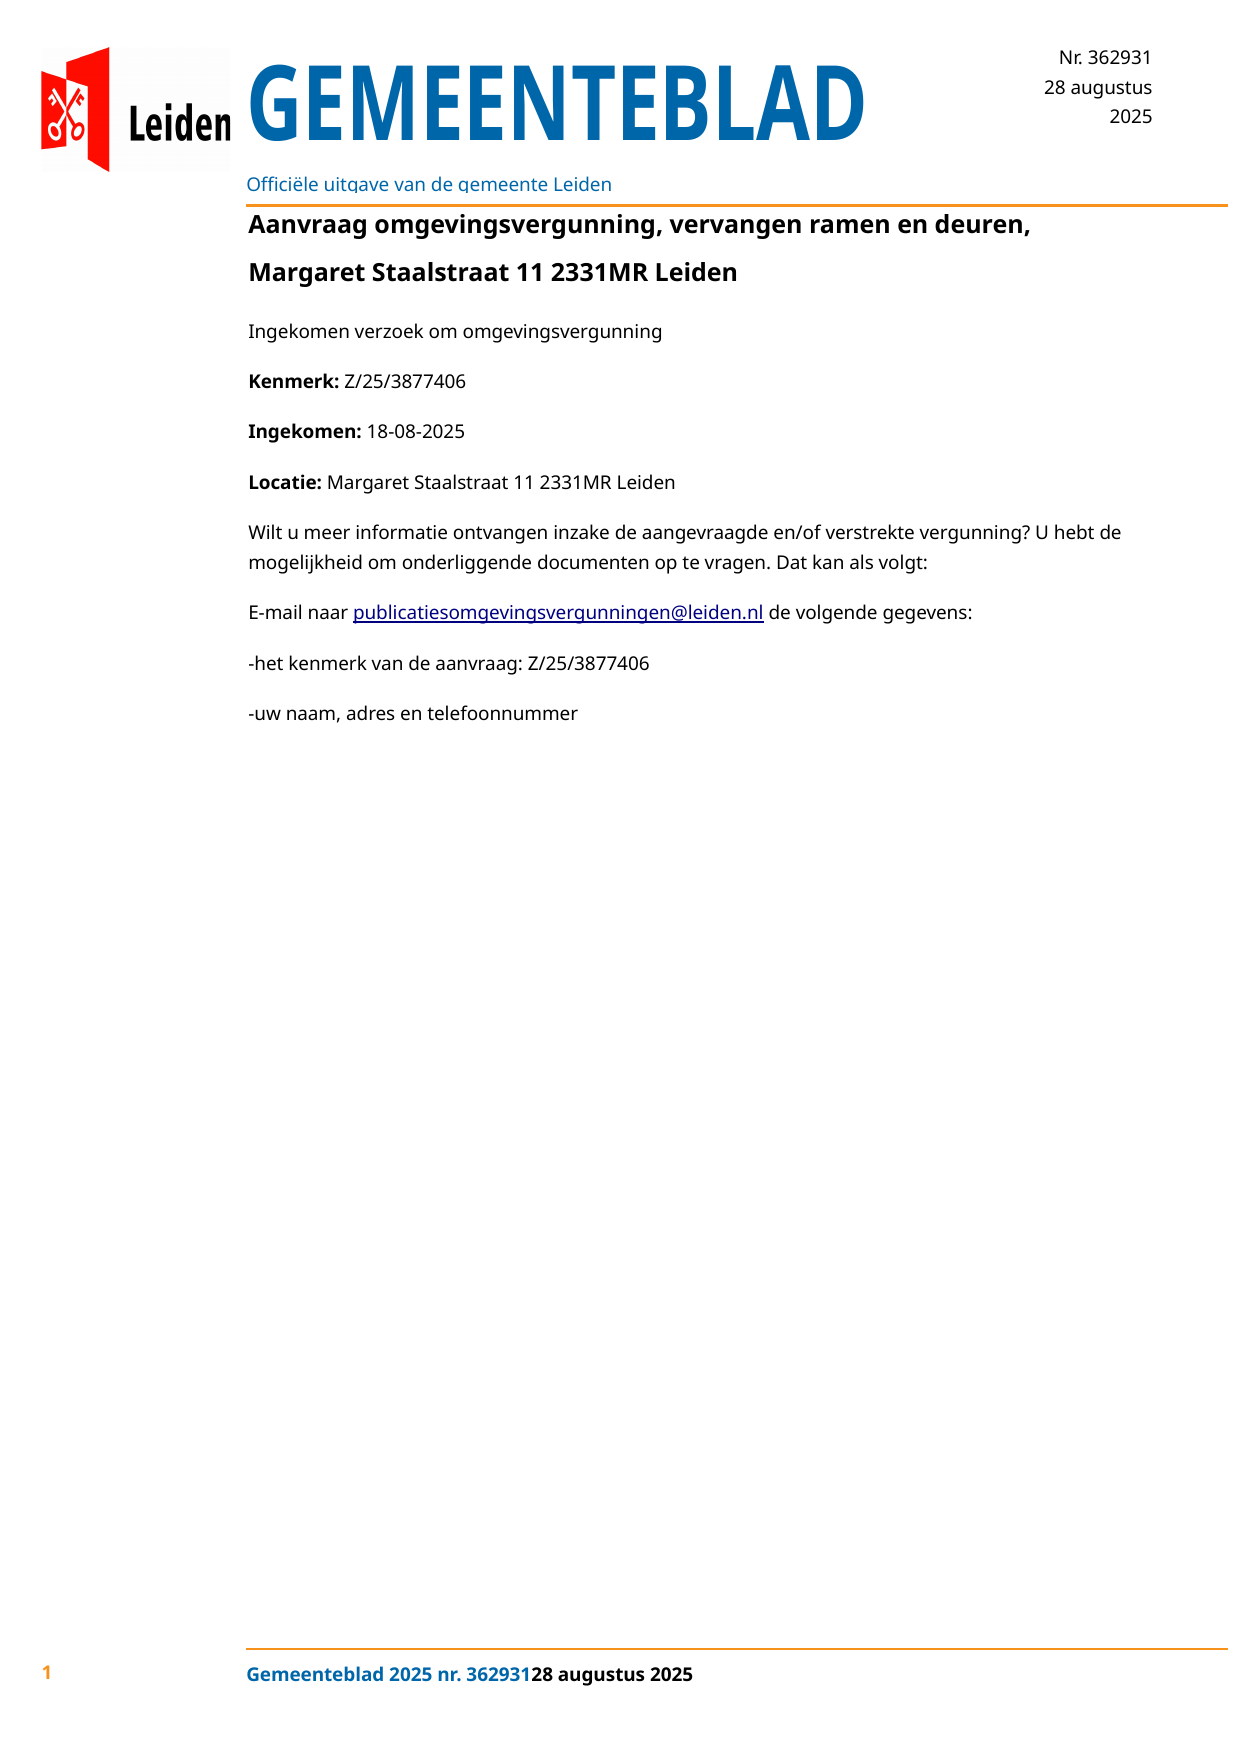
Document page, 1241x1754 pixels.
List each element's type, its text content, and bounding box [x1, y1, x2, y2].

text Kenmerk: Z/25/3877406 [248, 368, 1152, 394]
text Wilt u meer informatie ontvangen inzake de aangevraagde en/of verstrekte vergunning? U hebt de mogelijkheid om onderliggende documenten op te vragen. Dat kan als volgt: [248, 519, 1152, 575]
picture [41, 47, 231, 172]
text Ingekomen: 18-08-2025 [248, 419, 1152, 444]
text -het kenmerk van de aanvraag: Z/25/3877406 [248, 650, 1152, 676]
text Locatie: Margaret Staalstraat 11 2331MR Leiden [248, 469, 1152, 495]
text E-mail naar publicatiesomgevingsvergunningen@leiden.nl de volgende gegevens: [248, 599, 1152, 625]
text Aanvraag omgevingsvergunning, vervangen ramen en deuren, Margaret Staalstraat 11 2331MR Leiden [248, 207, 1152, 288]
text -uw naam, adres en telefoonnummer [248, 700, 1152, 726]
text Ingekomen verzoek om omgevingsvergunning [248, 318, 1152, 344]
